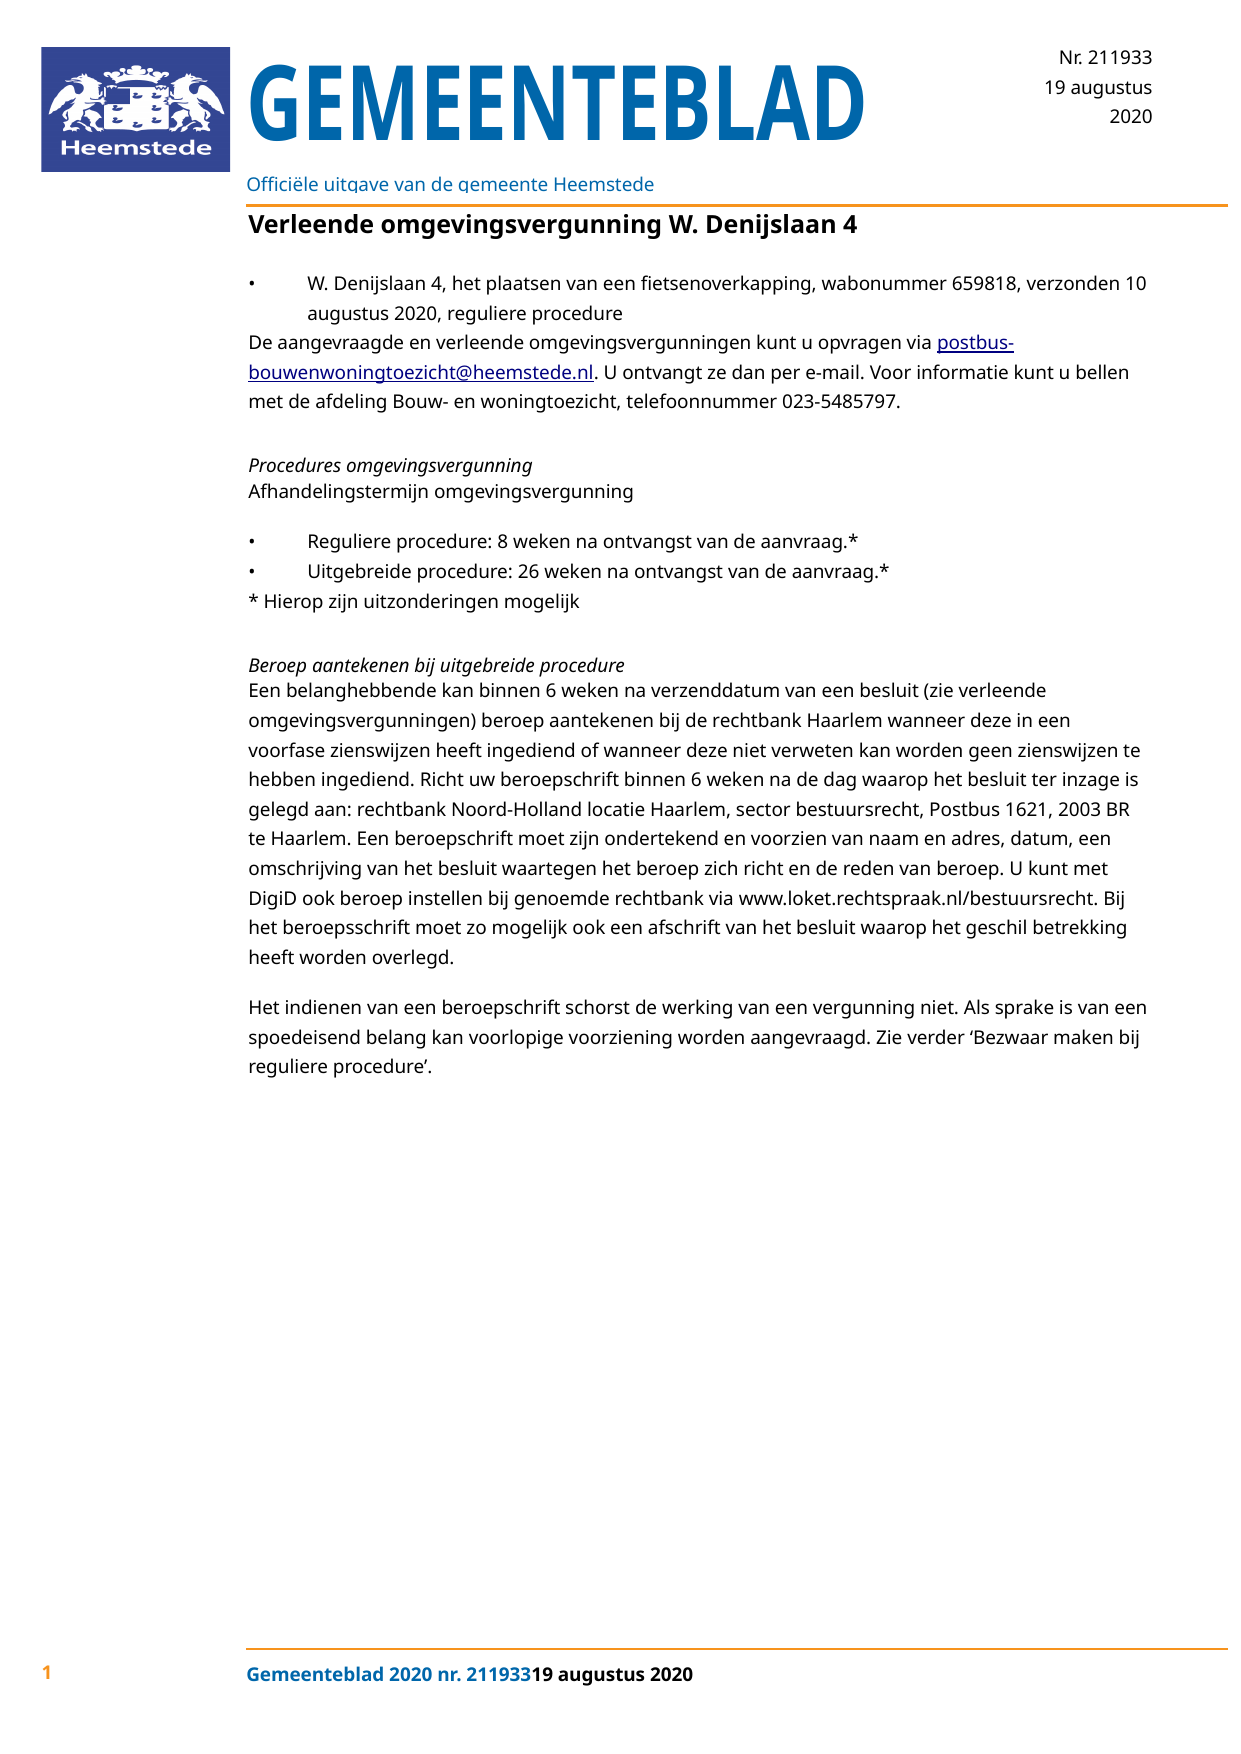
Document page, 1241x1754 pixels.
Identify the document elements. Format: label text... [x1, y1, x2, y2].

picture [41, 47, 231, 172]
text Afhandelingstermijn omgevingsvergunning [248, 478, 1152, 504]
list Reguliere procedure: 8 weken na ontvangst van de aanvraag.* [248, 529, 1152, 554]
text * Hierop zijn uitzonderingen mogelijk [248, 588, 1152, 614]
text Verleende omgevingsvergunning W. Denijslaan 4 [248, 207, 1152, 241]
text Beroep aantekenen bij uitgebreide procedure [248, 652, 1152, 678]
text De aangevraagde en verleende omgevingsvergunningen kunt u opvragen via postbus-bouwenwoningtoezicht@heemstede.nl. U ontvangt ze dan per e-mail. Voor informatie kunt u bellen met de afdeling Bouw- en woningtoezicht, telefoonnummer 023-5485797. [248, 329, 1152, 414]
text Een belanghebbende kan binnen 6 weken na verzenddatum van een besluit (zie verleende omgevingsvergunningen) beroep aantekenen bij de rechtbank Haarlem wanneer deze in een voorfase zienswijzen heeft ingediend of wanneer deze niet verweten kan worden geen zienswijzen te hebben ingediend. Richt uw beroepschrift binnen 6 weken na de dag waarop het besluit ter inzage is gelegd aan: rechtbank Noord-Holland locatie Haarlem, sector bestuursrecht, Postbus 1621, 2003 BR te Haarlem. Een beroepschrift moet zijn ondertekend en voorzien van naam en adres, datum, een omschrijving van het besluit waartegen het beroep zich richt en de reden van beroep. U kunt met DigiD ook beroep instellen bij genoemde rechtbank via www.loket.rechtspraak.nl/bestuursrecht. Bij het beroepsschrift moet zo mogelijk ook een afschrift van het besluit waarop het geschil betrekking heeft worden overlegd. [248, 678, 1152, 969]
list W. Denijslaan 4, het plaatsen van een fietsenoverkapping, wabonummer 659818, verzonden 10 augustus 2020, reguliere procedure [248, 270, 1152, 326]
list Uitgebreide procedure: 26 weken na ontvangst van de aanvraag.* [248, 558, 1152, 584]
text Procedures omgevingsvergunning [248, 453, 1152, 478]
text Het indienen van een beroepschrift schorst de werking van een vergunning niet. Als sprake is van een spoedeisend belang kan voorlopige voorziening worden aangevraagd. Zie verder ‘Bezwaar maken bij reguliere procedure’. [248, 994, 1152, 1079]
